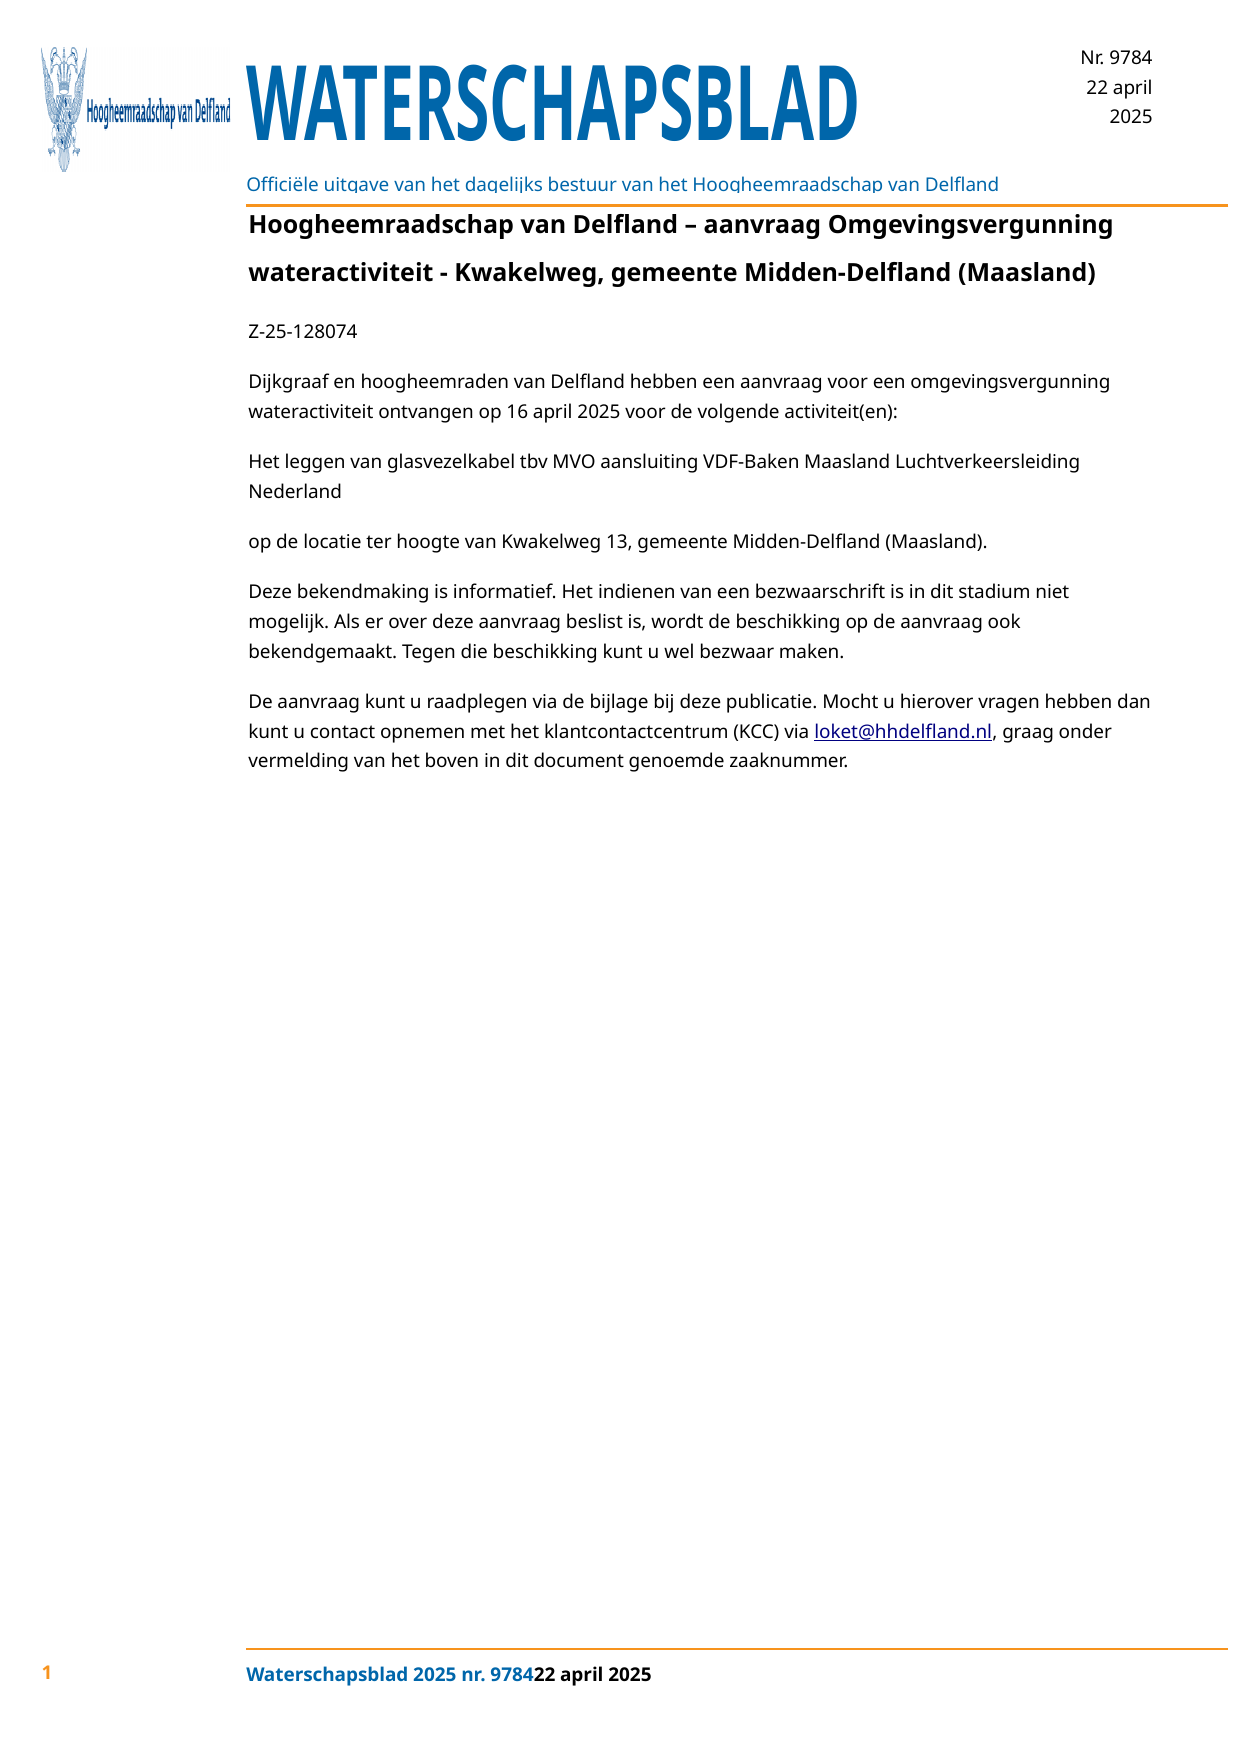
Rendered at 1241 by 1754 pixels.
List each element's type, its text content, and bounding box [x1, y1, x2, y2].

picture [41, 47, 231, 172]
text Dijkgraaf en hoogheemraden van Delfland hebben een aanvraag voor een omgevingsvergunning wateractiviteit ontvangen op 16 april 2025 voor de volgende activiteit(en): [248, 368, 1152, 424]
text Z-25-128074 [248, 318, 1152, 344]
text Deze bekendmaking is informatief. Het indienen van een bezwaarschrift is in dit stadium niet mogelijk. Als er over deze aanvraag beslist is, wordt de beschikking op de aanvraag ook bekendgemaakt. Tegen die beschikking kunt u wel bezwaar maken. [248, 579, 1152, 664]
text De aanvraag kunt u raadplegen via de bijlage bij deze publicatie. Mocht u hierover vragen hebben dan kunt u contact opnemen met het klantcontactcentrum (KCC) via loket@hhdelfland.nl, graag onder vermelding van het boven in dit document genoemde zaaknummer. [248, 688, 1152, 773]
text Het leggen van glasvezelkabel tbv MVO aansluiting VDF-Baken Maasland Luchtverkeersleiding Nederland [248, 448, 1152, 504]
text op de locatie ter hoogte van Kwakelweg 13, gemeente Midden-Delfland (Maasland). [248, 528, 1152, 554]
text Hoogheemraadschap van Delfland – aanvraag Omgevingsvergunning wateractiviteit - Kwakelweg, gemeente Midden-Delfland (Maasland) [248, 207, 1152, 288]
